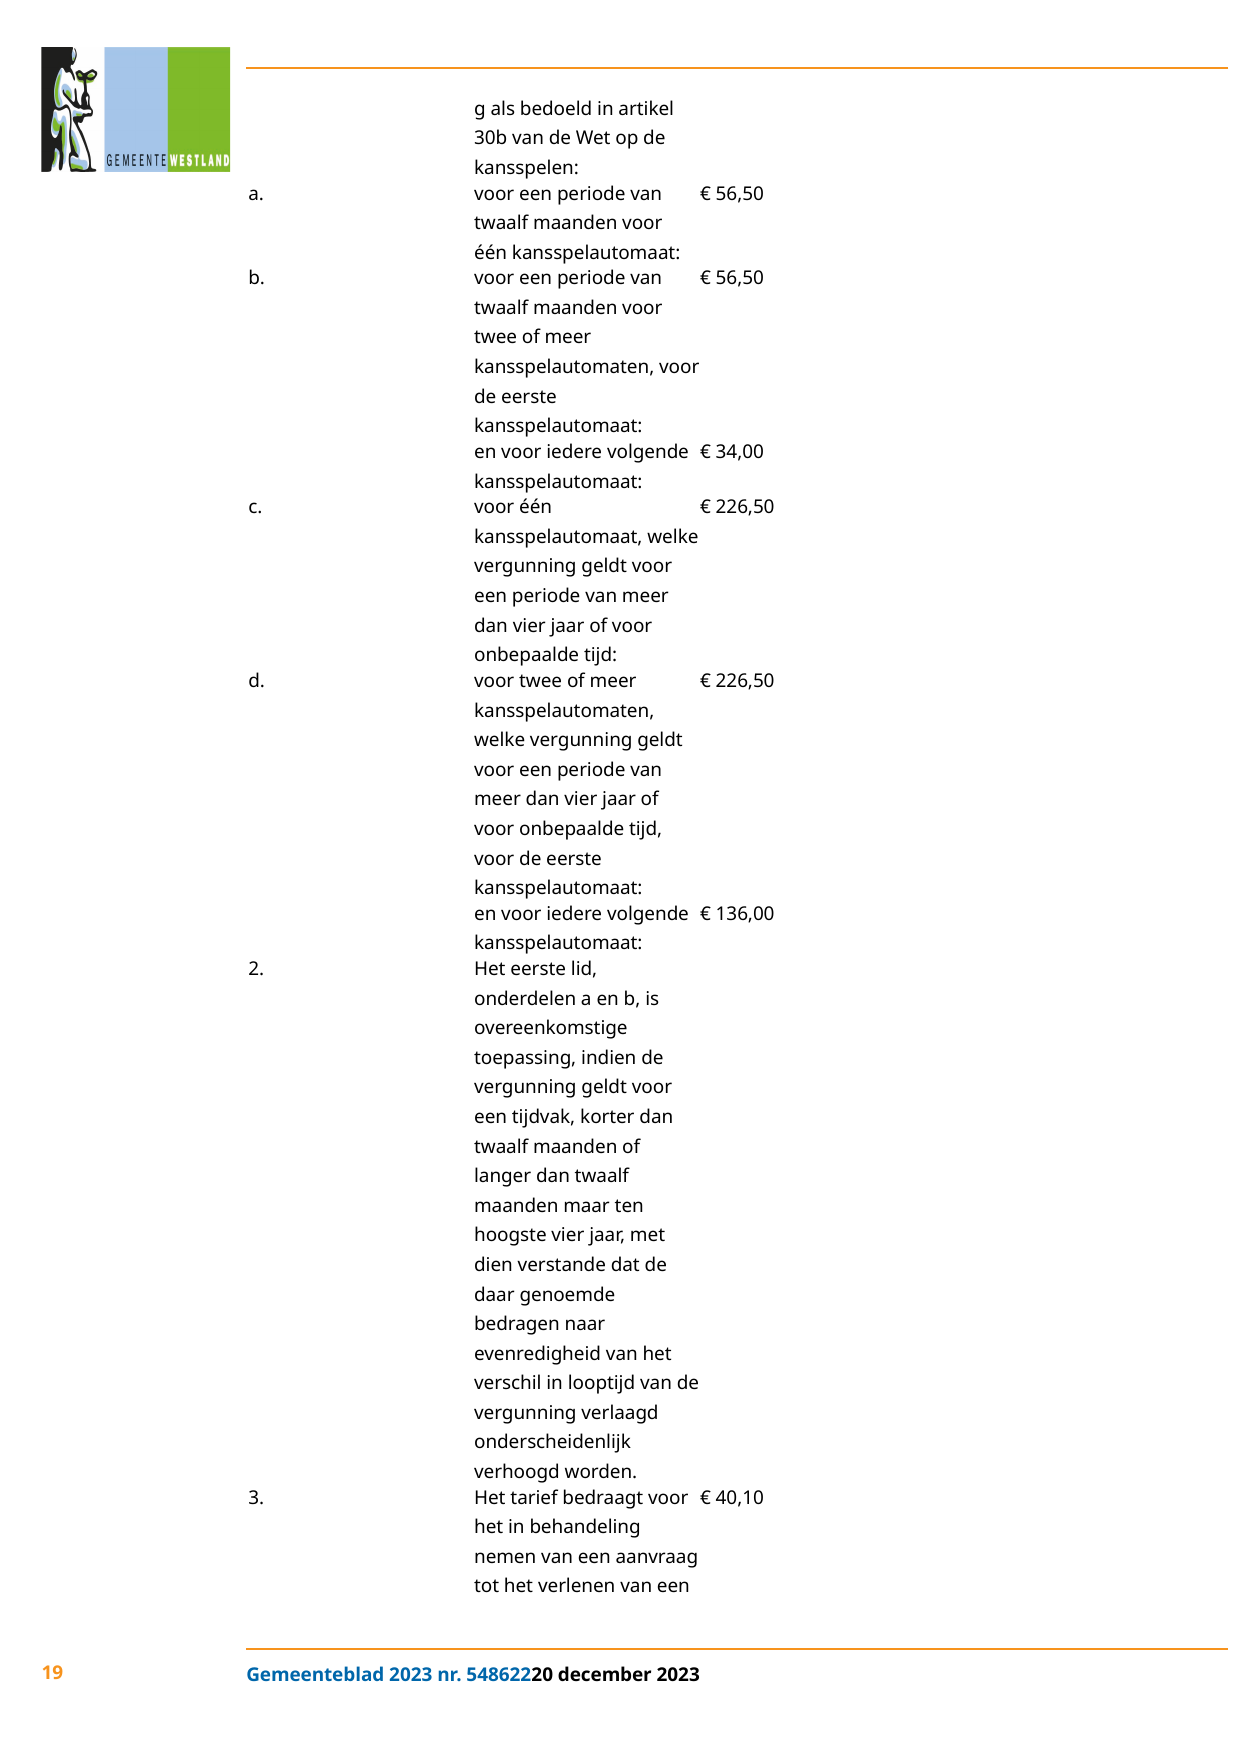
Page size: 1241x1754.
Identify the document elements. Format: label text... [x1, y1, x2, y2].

table_cell a. [248, 180, 474, 264]
table_cell [248, 900, 474, 955]
table_cell 3. [248, 1484, 474, 1598]
table_cell en voor iedere volgende kansspelautomaat: [474, 900, 700, 955]
table_cell voor twee of meer kansspelautomaten, welke vergunning geldt voor een periode van meer dan vier jaar of voor onbepaalde tijd, voor de eerste kansspelautomaat: [474, 667, 700, 900]
table_cell [248, 95, 474, 180]
table_cell voor een periode van twaalf maanden voor twee of meer kansspelautomaten, voor de eerste kansspelautomaat: [474, 265, 700, 438]
table_cell en voor iedere volgende kansspelautomaat: [474, 438, 700, 493]
table_cell € 226,50 [700, 494, 926, 667]
table_cell € 56,50 [700, 180, 926, 264]
table_cell Het tarief bedraagt voor het in behandeling nemen van een aanvraag tot het verlenen van een [474, 1484, 700, 1598]
table_cell [700, 95, 926, 180]
table_cell b. [248, 265, 474, 438]
table_cell € 226,50 [700, 667, 926, 900]
table_cell c. [248, 494, 474, 667]
table_cell voor een periode van twaalf maanden voor één kansspelautomaat: [474, 180, 700, 264]
table_cell Het eerste lid, onderdelen a en b, is overeenkomstige toepassing, indien de vergunning geldt voor een tijdvak, korter dan twaalf maanden of langer dan twaalf maanden maar ten hoogste vier jaar, met dien verstande dat de daar genoemde bedragen naar evenredigheid van het verschil in looptijd van de vergunning verlaagd onderscheidenlijk verhoogd worden. [474, 955, 700, 1484]
table_cell g als bedoeld in artikel 30b van de Wet op de kansspelen: [474, 95, 700, 180]
table_cell € 34,00 [700, 438, 926, 493]
table_cell € 40,10 [700, 1484, 926, 1598]
table_cell 2. [248, 955, 474, 1484]
picture [41, 47, 231, 172]
table_cell d. [248, 667, 474, 900]
table_cell [700, 955, 926, 1484]
table_cell € 56,50 [700, 265, 926, 438]
table_cell € 136,00 [700, 900, 926, 955]
table_cell voor één kansspelautomaat, welke vergunning geldt voor een periode van meer dan vier jaar of voor onbepaalde tijd: [474, 494, 700, 667]
table_cell [248, 438, 474, 493]
